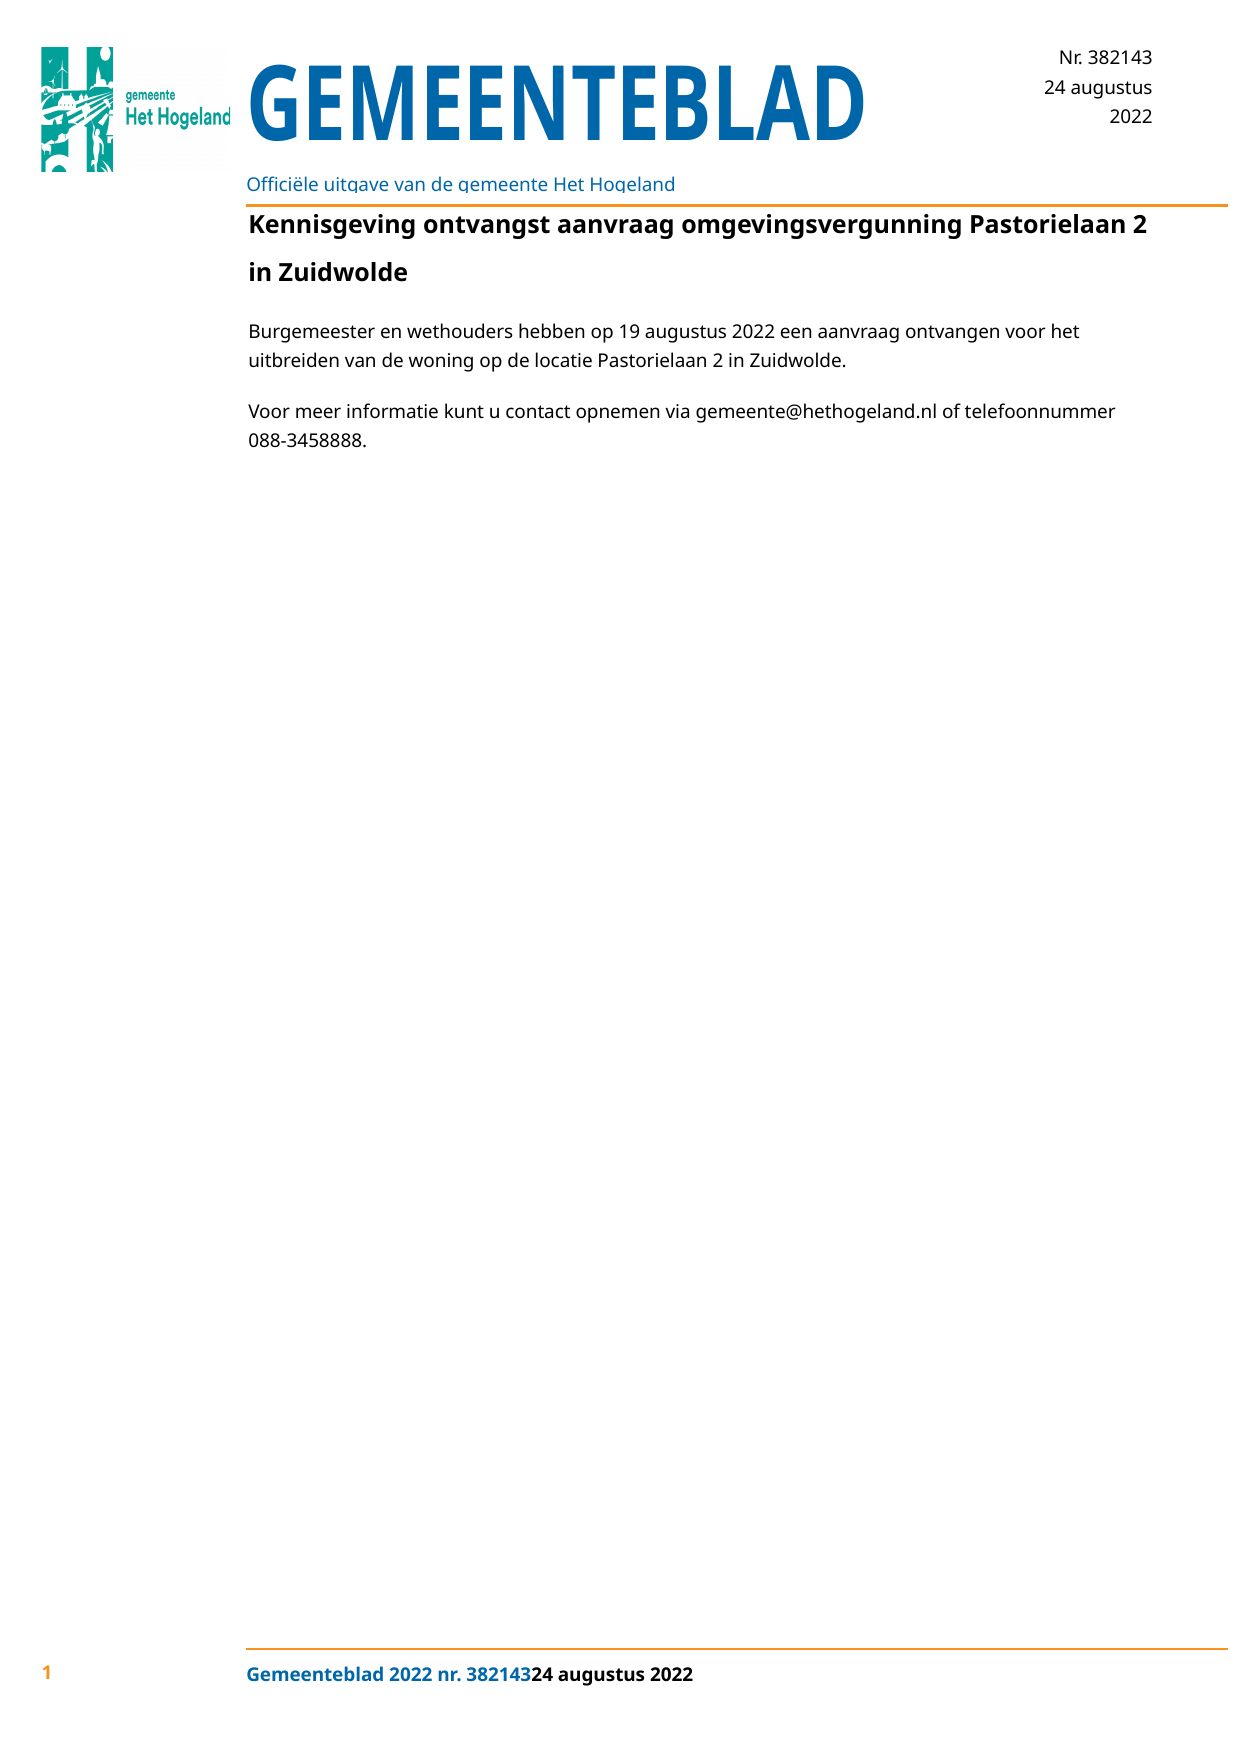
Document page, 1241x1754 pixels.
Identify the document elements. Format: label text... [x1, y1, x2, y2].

text Voor meer informatie kunt u contact opnemen via gemeente@hethogeland.nl of telefoonnummer 088-3458888. [248, 398, 1152, 453]
text Burgemeester en wethouders hebben op 19 augustus 2022 een aanvraag ontvangen voor het uitbreiden van de woning op de locatie Pastorielaan 2 in Zuidwolde. [248, 318, 1152, 373]
text Kennisgeving ontvangst aanvraag omgevingsvergunning Pastorielaan 2 in Zuidwolde [248, 207, 1152, 288]
picture [41, 47, 231, 172]
